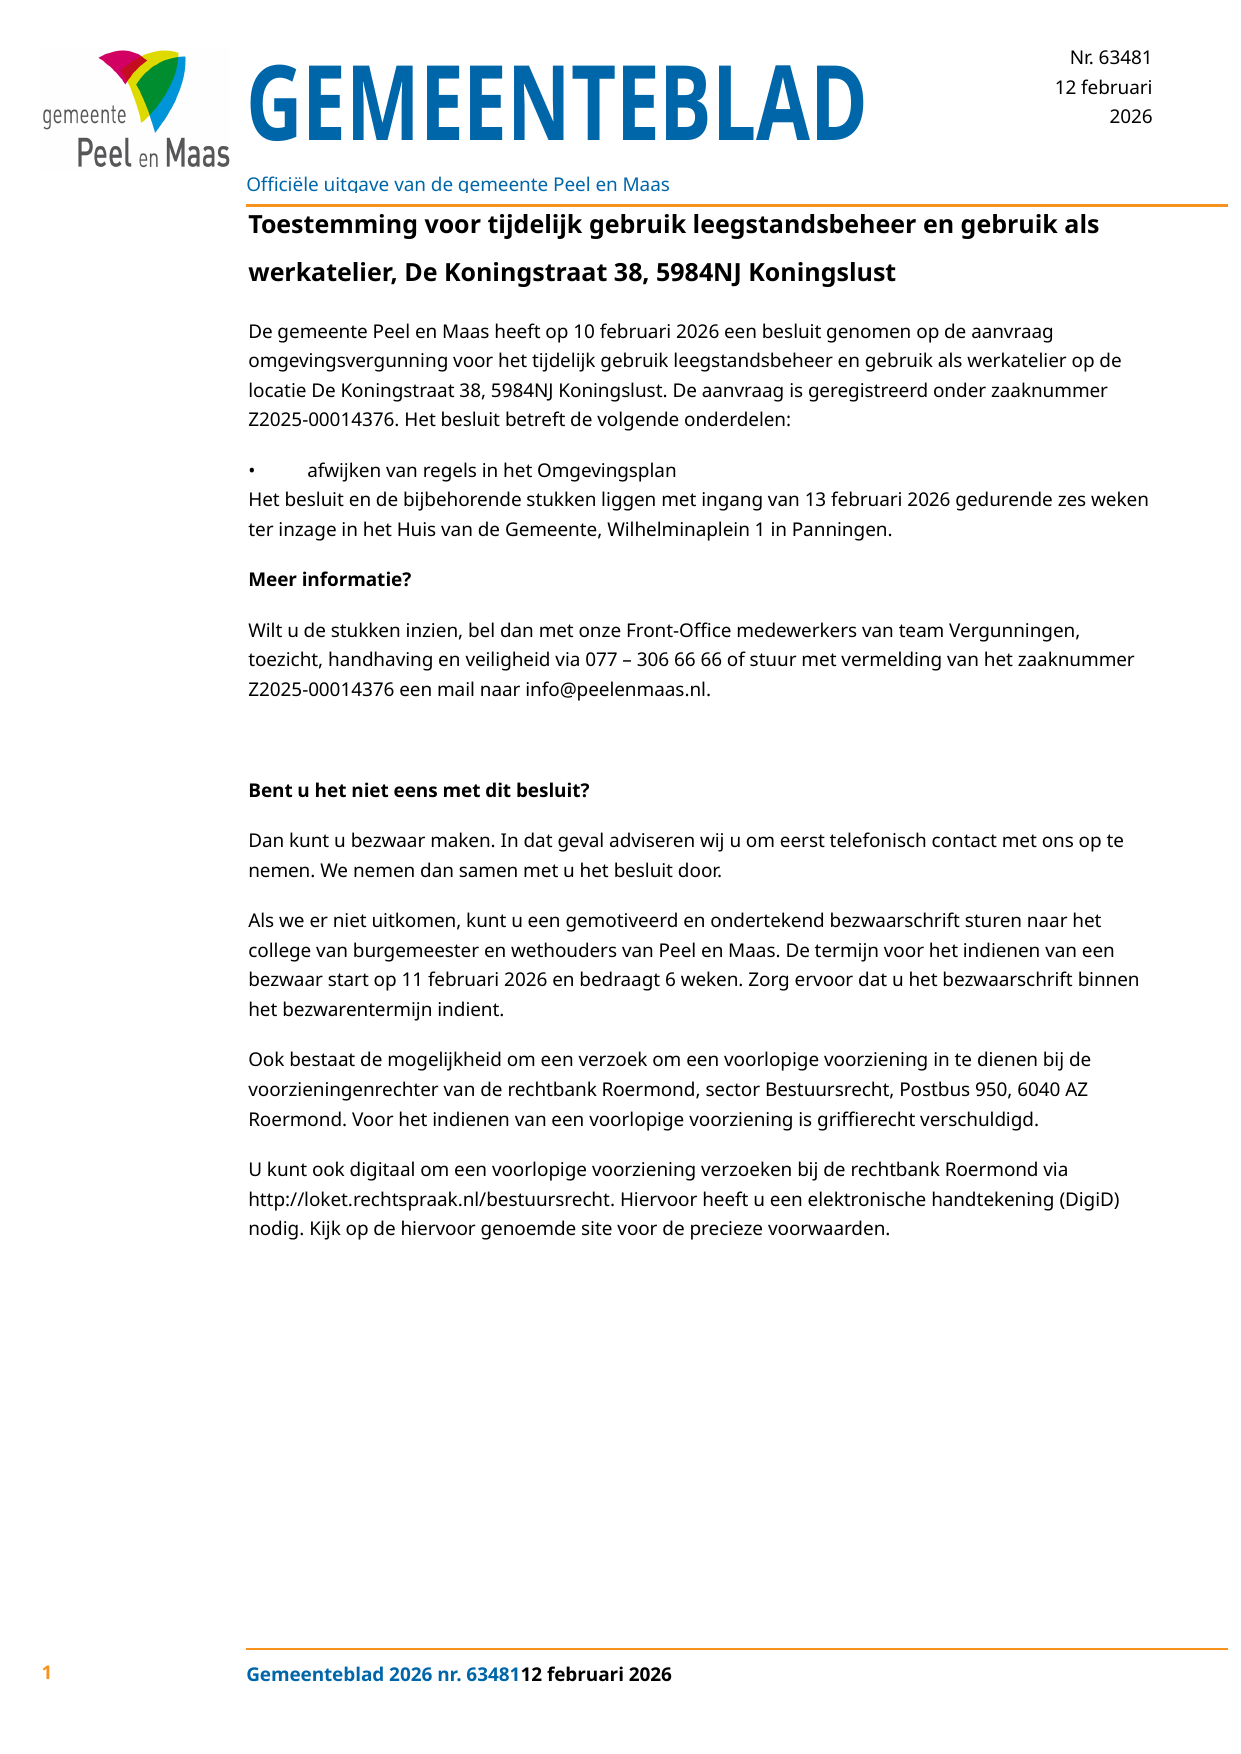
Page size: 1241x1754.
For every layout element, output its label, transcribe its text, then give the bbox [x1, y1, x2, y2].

text Als we er niet uitkomen, kunt u een gemotiveerd en ondertekend bezwaarschrift sturen naar het college van burgemeester en wethouders van Peel en Maas. De termijn voor het indienen van een bezwaar start op 11 februari 2026 en bedraagt 6 weken. Zorg ervoor dat u het bezwaarschrift binnen het bezwarentermijn indient. [248, 907, 1152, 1022]
text Dan kunt u bezwaar maken. In dat geval adviseren wij u om eerst telefonisch contact met ons op te nemen. We nemen dan samen met u het besluit door. [248, 827, 1152, 883]
list afwijken van regels in het Omgevingsplan [248, 457, 1152, 483]
text Bent u het niet eens met dit besluit? [248, 777, 1152, 803]
text Meer informatie? [248, 567, 1152, 592]
text Wilt u de stukken inzien, bel dan met onze Front-Office medewerkers van team Vergunningen, toezicht, handhaving en veiligheid via 077 – 306 66 66 of stuur met vermelding van het zaaknummer Z2025-00014376 een mail naar info@peelenmaas.nl. [248, 617, 1152, 702]
text Toestemming voor tijdelijk gebruik leegstandsbeheer en gebruik als werkatelier, De Koningstraat 38, 5984NJ Koningslust [248, 207, 1152, 288]
text Ook bestaat de mogelijkheid om een verzoek om een voorlopige voorziening in te dienen bij de voorzieningenrechter van de rechtbank Roermond, sector Bestuursrecht, Postbus 950, 6040 AZ Roermond. Voor het indienen van een voorlopige voorziening is griffierecht verschuldigd. [248, 1047, 1152, 1132]
picture [41, 47, 231, 172]
text De gemeente Peel en Maas heeft op 10 februari 2026 een besluit genomen op de aanvraag omgevingsvergunning voor het tijdelijk gebruik leegstandsbeheer en gebruik als werkatelier op de locatie De Koningstraat 38, 5984NJ Koningslust. De aanvraag is geregistreerd onder zaaknummer Z2025-00014376. Het besluit betreft de volgende onderdelen: [248, 318, 1152, 432]
text U kunt ook digitaal om een voorlopige voorziening verzoeken bij de rechtbank Roermond via http://loket.rechtspraak.nl/bestuursrecht. Hiervoor heeft u een elektronische handtekening (DigiD) nodig. Kijk op de hiervoor genoemde site voor de precieze voorwaarden. [248, 1156, 1152, 1241]
text Het besluit en de bijbehorende stukken liggen met ingang van 13 februari 2026 gedurende zes weken ter inzage in het Huis van de Gemeente, Wilhelminaplein 1 in Panningen. [248, 487, 1152, 542]
